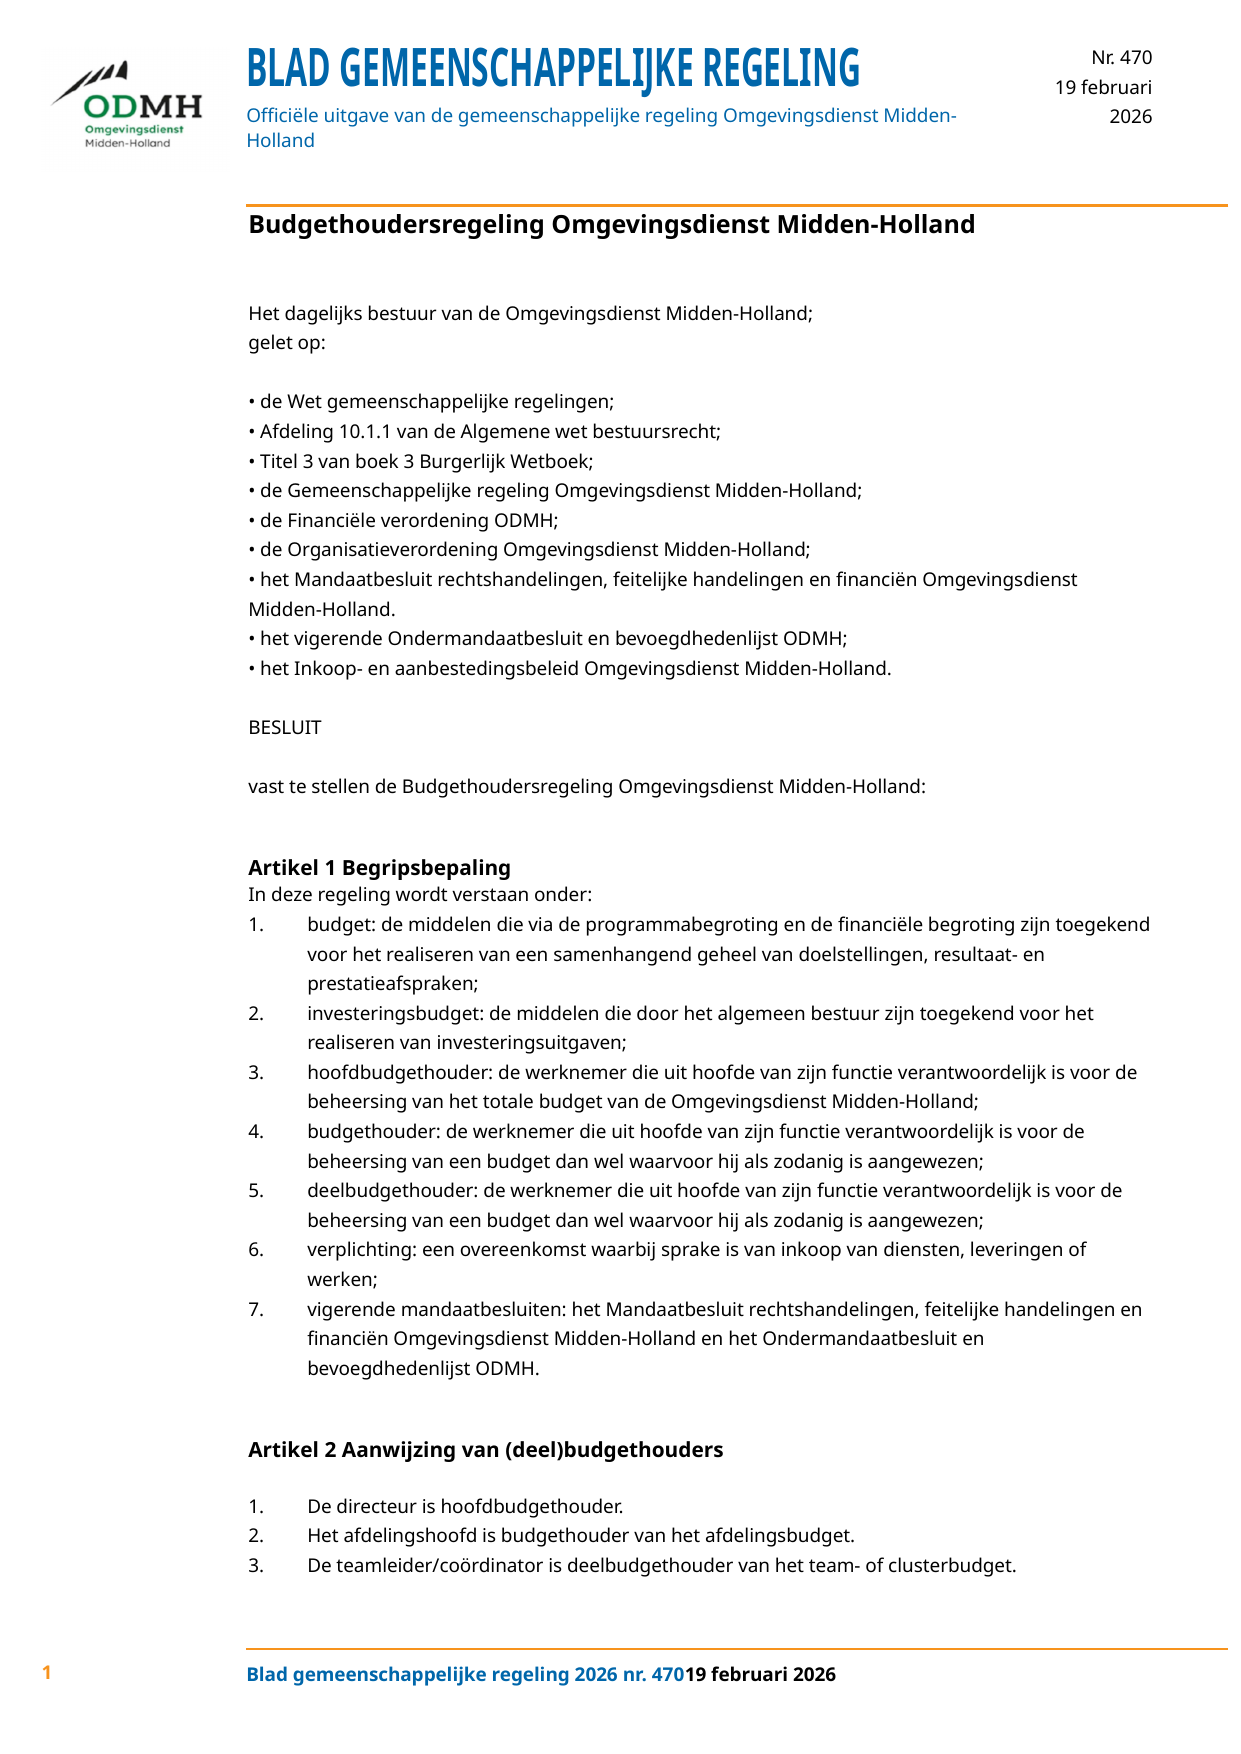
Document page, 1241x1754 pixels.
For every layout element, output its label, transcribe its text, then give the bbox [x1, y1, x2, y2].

text vast te stellen de Budgethoudersregeling Omgevingsdienst Midden-Holland: [248, 773, 1152, 799]
text • het Inkoop- en aanbestedingsbeleid Omgevingsdienst Midden-Holland. [248, 655, 1152, 681]
list budget: de middelen die via de programmabegroting en de financiële begroting zijn toegekend voor het realiseren van een samenhangend geheel van doelstellingen, resultaat- en prestatieafspraken; [248, 911, 1152, 996]
list deelbudgethouder: de werknemer die uit hoofde van zijn functie verantwoordelijk is voor de beheersing van een budget dan wel waarvoor hij als zodanig is aangewezen; [248, 1177, 1152, 1233]
list De teamleider/coördinator is deelbudgethouder van het team- of clusterbudget. [248, 1552, 1152, 1578]
text • Titel 3 van boek 3 Burgerlijk Wetboek; [248, 448, 1152, 473]
text BESLUIT [248, 714, 1152, 740]
picture [41, 47, 231, 172]
text • Afdeling 10.1.1 van de Algemene wet bestuursrecht; [248, 418, 1152, 444]
list investeringsbudget: de middelen die door het algemeen bestuur zijn toegekend voor het realiseren van investeringsuitgaven; [248, 1000, 1152, 1055]
list verplichting: een overeenkomst waarbij sprake is van inkoop van diensten, leveringen of werken; [248, 1237, 1152, 1292]
text • de Financiële verordening ODMH; [248, 507, 1152, 533]
list De directeur is hoofdbudgethouder. [248, 1493, 1152, 1519]
text • de Wet gemeenschappelijke regelingen; [248, 389, 1152, 414]
text • het Mandaatbesluit rechtshandelingen, feitelijke handelingen en financiën Omgevingsdienst Midden-Holland. [248, 566, 1152, 621]
text • het vigerende Ondermandaatbesluit en bevoegdhedenlijst ODMH; [248, 625, 1152, 651]
text Het dagelijks bestuur van de Omgevingsdienst Midden-Holland; [248, 300, 1152, 326]
text Budgethoudersregeling Omgevingsdienst Midden-Holland [248, 207, 1152, 241]
text In deze regeling wordt verstaan onder: [248, 882, 1152, 907]
list vigerende mandaatbesluiten: het Mandaatbesluit rechtshandelingen, feitelijke handelingen en financiën Omgevingsdienst Midden-Holland en het Ondermandaatbesluit en bevoegdhedenlijst ODMH. [248, 1296, 1152, 1381]
text gelet op: [248, 329, 1152, 355]
text Artikel 2 Aanwijzing van (deel)budgethouders [248, 1435, 1152, 1463]
list budgethouder: de werknemer die uit hoofde van zijn functie verantwoordelijk is voor de beheersing van een budget dan wel waarvoor hij als zodanig is aangewezen; [248, 1118, 1152, 1174]
text Artikel 1 Begripsbepaling [248, 853, 1152, 882]
text • de Gemeenschappelijke regeling Omgevingsdienst Midden-Holland; [248, 477, 1152, 503]
list Het afdelingshoofd is budgethouder van het afdelingsbudget. [248, 1523, 1152, 1548]
text • de Organisatieverordening Omgevingsdienst Midden-Holland; [248, 537, 1152, 562]
list hoofdbudgethouder: de werknemer die uit hoofde van zijn functie verantwoordelijk is voor de beheersing van het totale budget van de Omgevingsdienst Midden-Holland; [248, 1059, 1152, 1114]
